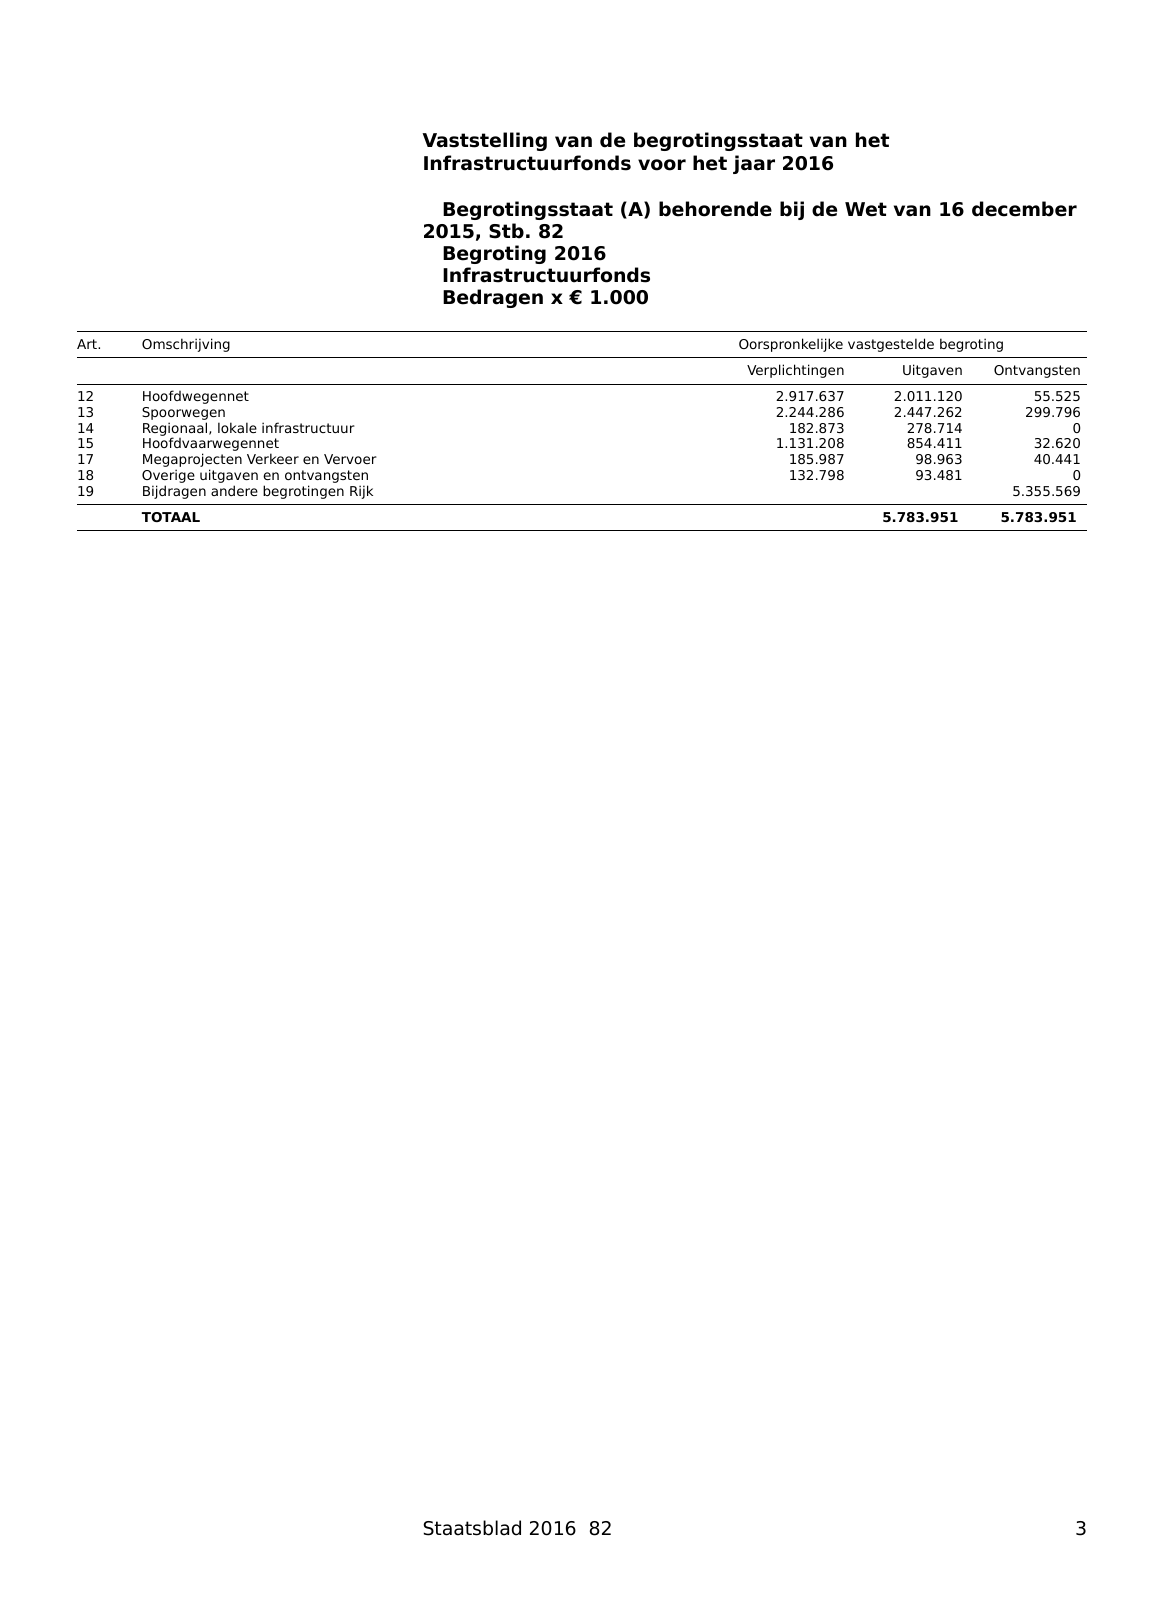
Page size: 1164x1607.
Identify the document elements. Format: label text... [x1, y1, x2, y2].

table_cell 2.917.637 [732, 385, 850, 405]
table_cell 182.873 [732, 421, 850, 436]
table_cell 5.783.951 [850, 505, 968, 530]
table_cell 5.355.569 [969, 484, 1087, 504]
table_cell 55.525 [969, 385, 1087, 405]
table_cell 13 [77, 405, 136, 421]
table_cell 2.011.120 [850, 385, 968, 405]
text Bedragen x € 1.000 [422, 287, 1087, 309]
table_header Oorspronkelijke vastgestelde begroting [732, 332, 1087, 357]
table_cell Verplichtingen [732, 358, 850, 383]
table_cell [77, 505, 136, 530]
table_cell 93.481 [850, 468, 968, 483]
table_cell 98.963 [850, 452, 968, 468]
table_cell Hoofdwegennet [136, 385, 732, 405]
table_cell Uitgaven [850, 358, 968, 383]
table_cell TOTAAL [136, 505, 732, 530]
table_cell Hoofdvaarwegennet [136, 436, 732, 452]
table_cell 278.714 [850, 421, 968, 436]
table_cell 5.783.951 [969, 505, 1087, 530]
table_cell [732, 484, 850, 504]
text Begrotingsstaat (A) behorende bij de Wet van 16 december 2015, Stb. 82 [422, 199, 1087, 243]
table_cell 854.411 [850, 436, 968, 452]
table_cell 2.447.262 [850, 405, 968, 421]
table_cell 299.796 [969, 405, 1087, 421]
table_cell Regionaal, lokale infrastructuur [136, 421, 732, 436]
table_cell Ontvangsten [969, 358, 1087, 383]
text Begroting 2016 [422, 243, 1087, 265]
table_cell 132.798 [732, 468, 850, 483]
table_cell Overige uitgaven en ontvangsten [136, 468, 732, 483]
table_header Art. [77, 332, 136, 357]
subtitle Vaststelling van de begrotingsstaat van het Infrastructuurfonds voor het jaar 2016 [422, 130, 1087, 174]
table_cell 1.131.208 [732, 436, 850, 452]
table_cell 18 [77, 468, 136, 483]
table_cell 2.244.286 [732, 405, 850, 421]
table_cell 0 [969, 421, 1087, 436]
table_cell 0 [969, 468, 1087, 483]
table_cell 32.620 [969, 436, 1087, 452]
table_cell [136, 358, 732, 383]
text Infrastructuurfonds [422, 265, 1087, 287]
table_cell Bijdragen andere begrotingen Rijk [136, 484, 732, 504]
table_cell 185.987 [732, 452, 850, 468]
table_header Omschrijving [136, 332, 732, 357]
table_cell Spoorwegen [136, 405, 732, 421]
table_cell Megaprojecten Verkeer en Vervoer [136, 452, 732, 468]
table_cell 12 [77, 385, 136, 405]
table_cell 14 [77, 421, 136, 436]
table_cell 40.441 [969, 452, 1087, 468]
table_cell 17 [77, 452, 136, 468]
table_cell [850, 484, 968, 504]
table_cell [732, 505, 850, 530]
table_cell 19 [77, 484, 136, 504]
table_cell 15 [77, 436, 136, 452]
table_cell [77, 358, 136, 383]
